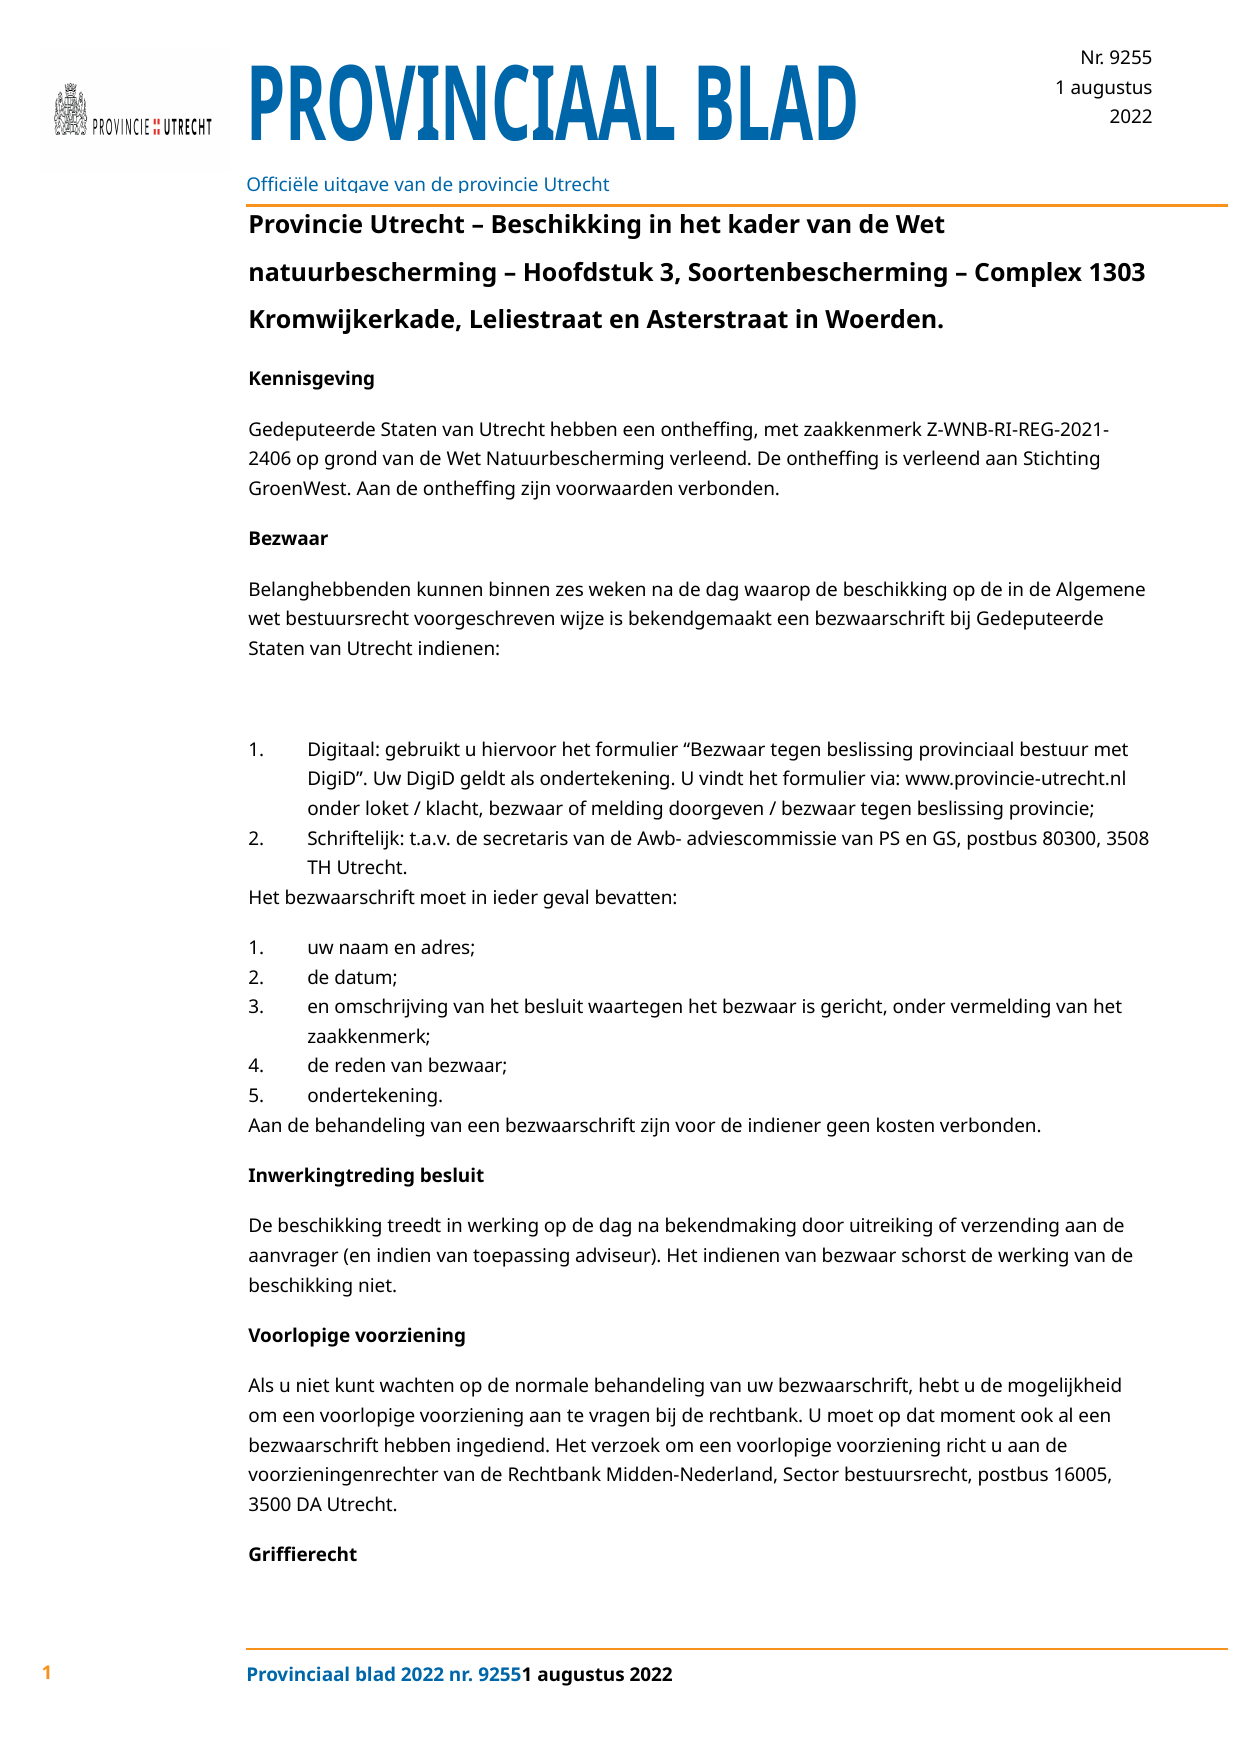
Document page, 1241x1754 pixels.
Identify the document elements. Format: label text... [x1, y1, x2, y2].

text De beschikking treedt in werking op de dag na bekendmaking door uitreiking of verzending aan de aanvrager (en indien van toepassing adviseur). Het indienen van bezwaar schorst de werking van de beschikking niet. [248, 1213, 1152, 1297]
text Voorlopige voorziening [248, 1322, 1152, 1348]
list de reden van bezwaar; [248, 1053, 1152, 1078]
picture [41, 47, 231, 172]
list Digitaal: gebruikt u hiervoor het formulier “Bezwaar tegen beslissing provinciaal bestuur met DigiD”. Uw DigiD geldt als ondertekening. U vindt het formulier via: www.provincie-utrecht.nl onder loket / klacht, bezwaar of melding doorgeven / bezwaar tegen beslissing provincie; [248, 736, 1152, 821]
list en omschrijving van het besluit waartegen het bezwaar is gericht, onder vermelding van het zaakkenmerk; [248, 993, 1152, 1049]
list Schriftelijk: t.a.v. de secretaris van de Awb- adviescommissie van PS en GS, postbus 80300, 3508 TH Utrecht. [248, 825, 1152, 880]
text Kennisgeving [248, 366, 1152, 391]
list uw naam en adres; [248, 934, 1152, 960]
text Als u niet kunt wachten op de normale behandeling van uw bezwaarschrift, hebt u de mogelijkheid om een voorlopige voorziening aan te vragen bij de rechtbank. U moet op dat moment ook al een bezwaarschrift hebben ingediend. Het verzoek om een voorlopige voorziening richt u aan de voorzieningenrechter van de Rechtbank Midden-Nederland, Sector bestuursrecht, postbus 16005, 3500 DA Utrecht. [248, 1373, 1152, 1517]
text Het bezwaarschrift moet in ieder geval bevatten: [248, 884, 1152, 909]
text Griffierecht [248, 1541, 1152, 1567]
list ondertekening. [248, 1082, 1152, 1108]
text Provincie Utrecht – Beschikking in het kader van de Wet natuurbescherming – Hoofdstuk 3, Soortenbescherming – Complex 1303 Kromwijkerkade, Leliestraat en Asterstraat in Woerden. [248, 207, 1152, 336]
text Belanghebbenden kunnen binnen zes weken na de dag waarop de beschikking op de in de Algemene wet bestuursrecht voorgeschreven wijze is bekendgemaakt een bezwaarschrift bij Gedeputeerde Staten van Utrecht indienen: [248, 576, 1152, 661]
text Bezwaar [248, 526, 1152, 551]
text Gedeputeerde Staten van Utrecht hebben een ontheffing, met zaakkenmerk Z-WNB-RI-REG-2021-2406 op grond van de Wet Natuurbescherming verleend. De ontheffing is verleend aan Stichting GroenWest. Aan de ontheffing zijn voorwaarden verbonden. [248, 416, 1152, 501]
list de datum; [248, 964, 1152, 989]
text Aan de behandeling van een bezwaarschrift zijn voor de indiener geen kosten verbonden. [248, 1112, 1152, 1137]
text Inwerkingtreding besluit [248, 1162, 1152, 1188]
